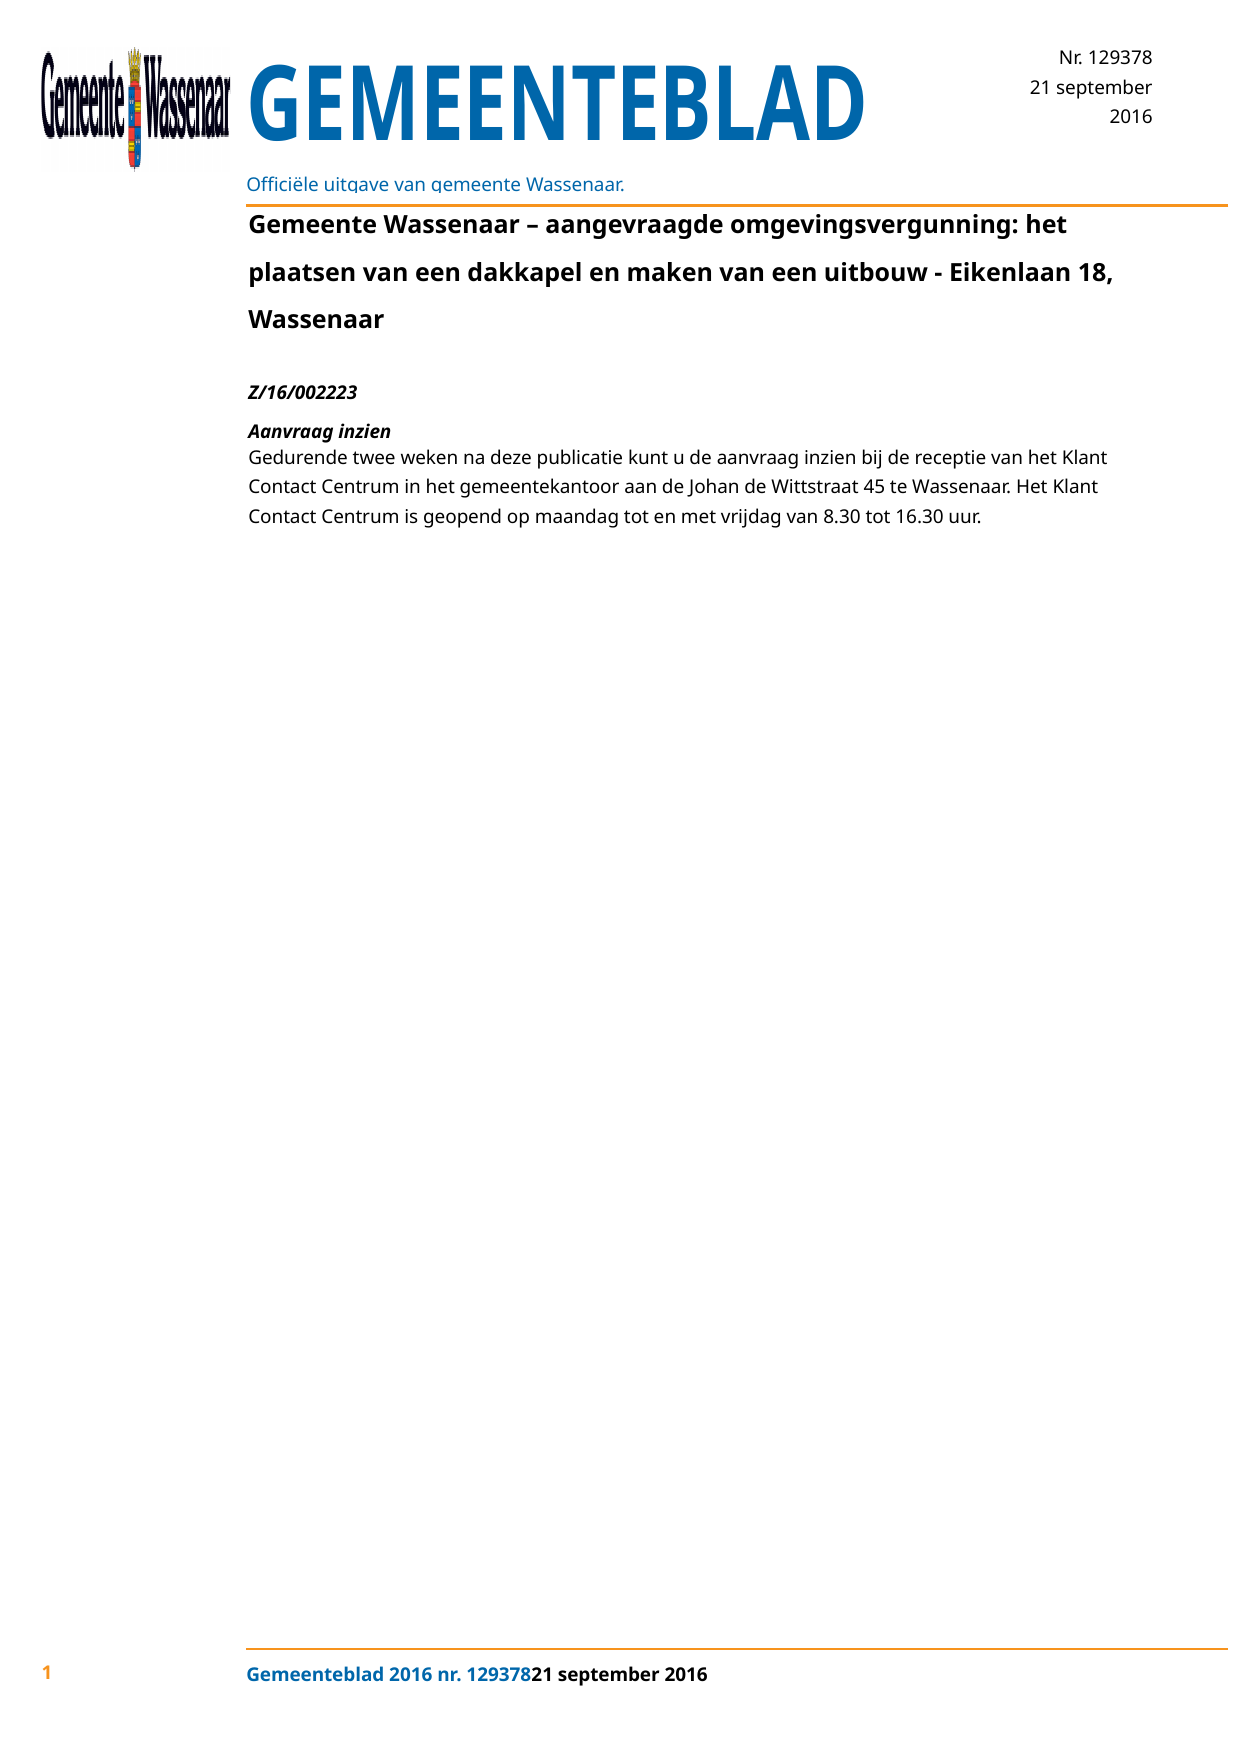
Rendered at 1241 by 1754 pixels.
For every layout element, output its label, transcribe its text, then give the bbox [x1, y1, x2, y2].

picture [41, 47, 231, 172]
text Gedurende twee weken na deze publicatie kunt u de aanvraag inzien bij de receptie van het Klant Contact Centrum in het gemeentekantoor aan de Johan de Wittstraat 45 te Wassenaar. Het Klant Contact Centrum is geopend op maandag tot en met vrijdag van 8.30 tot 16.30 uur. [248, 444, 1152, 529]
text Aanvraag inzien [248, 418, 1152, 444]
text Z/16/002223 [248, 379, 1152, 405]
text Gemeente Wassenaar – aangevraagde omgevingsvergunning: het plaatsen van een dakkapel en maken van een uitbouw - Eikenlaan 18, Wassenaar [248, 207, 1152, 336]
